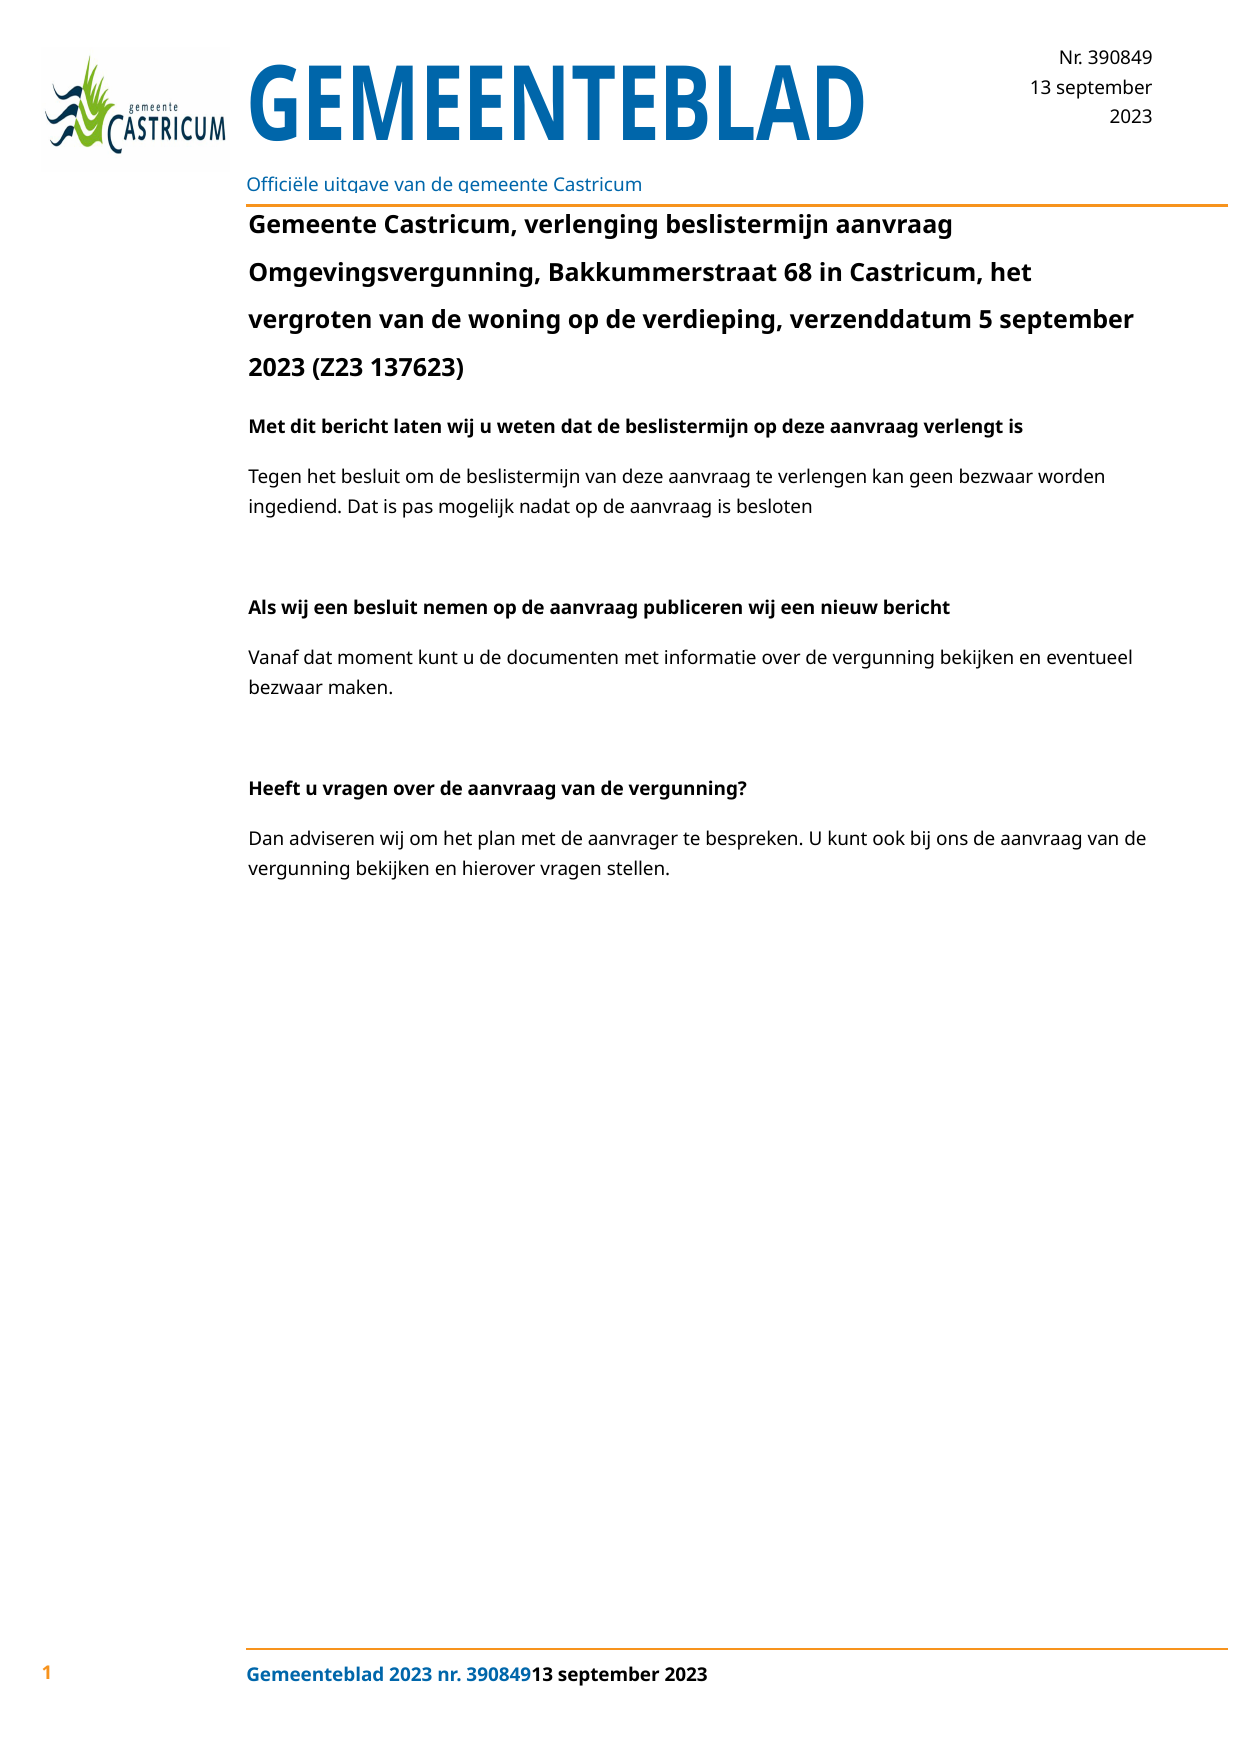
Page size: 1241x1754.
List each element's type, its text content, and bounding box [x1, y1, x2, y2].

text Gemeente Castricum, verlenging beslistermijn aanvraag Omgevingsvergunning, Bakkummerstraat 68 in Castricum, het vergroten van de woning op de verdieping, verzenddatum 5 september 2023 (Z23 137623) [248, 207, 1152, 384]
text Als wij een besluit nemen op de aanvraag publiceren wij een nieuw bericht [248, 594, 1152, 620]
text Met dit bericht laten wij u weten dat de beslistermijn op deze aanvraag verlengt is [248, 413, 1152, 439]
text Dan adviseren wij om het plan met de aanvrager te bespreken. U kunt ook bij ons de aanvraag van de vergunning bekijken en hierover vragen stellen. [248, 825, 1152, 881]
text Tegen het besluit om de beslistermijn van deze aanvraag te verlengen kan geen bezwaar worden ingediend. Dat is pas mogelijk nadat op de aanvraag is besloten [248, 463, 1152, 519]
text Heeft u vragen over de aanvraag van de vergunning? [248, 775, 1152, 801]
picture [41, 47, 231, 172]
text Vanaf dat moment kunt u de documenten met informatie over de vergunning bekijken en eventueel bezwaar maken. [248, 644, 1152, 700]
